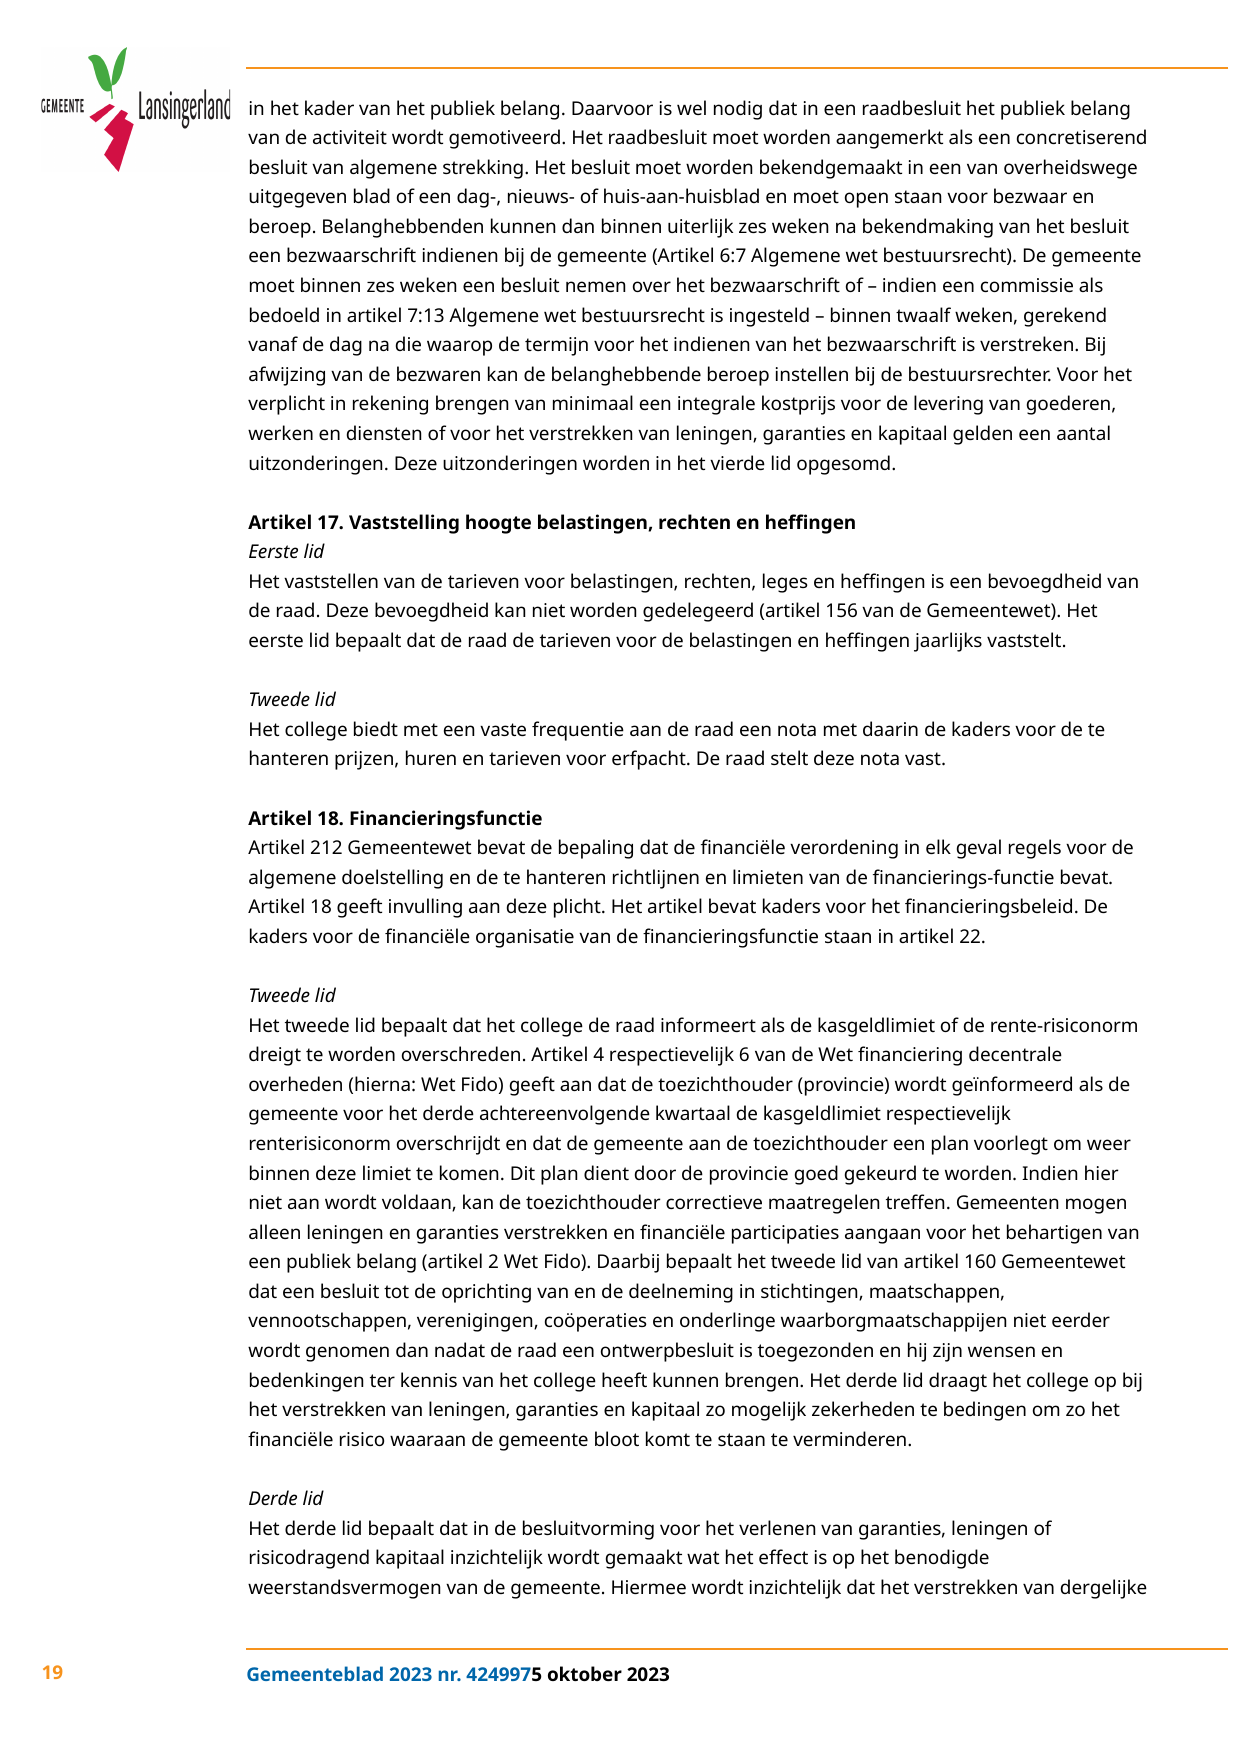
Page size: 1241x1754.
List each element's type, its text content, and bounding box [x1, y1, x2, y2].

text Het derde lid bepaalt dat in de besluitvorming voor het verlenen van garanties, leningen of risicodragend kapitaal inzichtelijk wordt gemaakt wat het effect is op het benodigde weerstandsvermogen van de gemeente. Hiermee wordt inzichtelijk dat het verstrekken van dergelijke [248, 1515, 1152, 1600]
text Artikel 212 Gemeentewet bevat de bepaling dat de financiële verordening in elk geval regels voor de algemene doelstelling en de te hanteren richtlijnen en limieten van de financierings-functie bevat. Artikel 18 geeft invulling aan deze plicht. Het artikel bevat kaders voor het financieringsbeleid. De kaders voor de financiële organisatie van de financieringsfunctie staan in artikel 22. [248, 834, 1152, 949]
text Het tweede lid bepaalt dat het college de raad informeert als de kasgeldlimiet of de rente-risiconorm dreigt te worden overschreden. Artikel 4 respectievelijk 6 van de Wet financiering decentrale overheden (hierna: Wet Fido) geeft aan dat de toezichthouder (provincie) wordt geïnformeerd als de gemeente voor het derde achtereenvolgende kwartaal de kasgeldlimiet respectievelijk renterisiconorm overschrijdt en dat de gemeente aan de toezichthouder een plan voorlegt om weer binnen deze limiet te komen. Dit plan dient door de provincie goed gekeurd te worden. Indien hier niet aan wordt voldaan, kan de toezichthouder correctieve maatregelen treffen. Gemeenten mogen alleen leningen en garanties verstrekken en financiële participaties aangaan voor het behartigen van een publiek belang (artikel 2 Wet Fido). Daarbij bepaalt het tweede lid van artikel 160 Gemeentewet dat een besluit tot de oprichting van en de deelneming in stichtingen, maatschappen, vennootschappen, verenigingen, coöperaties en onderlinge waarborgmaatschappijen niet eerder wordt genomen dan nadat de raad een ontwerpbesluit is toegezonden en hij zijn wensen en bedenkingen ter kennis van het college heeft kunnen brengen. Het derde lid draagt het college op bij het verstrekken van leningen, garanties en kapitaal zo mogelijk zekerheden te bedingen om zo het financiële risico waaraan de gemeente bloot komt te staan te verminderen. [248, 1012, 1152, 1452]
text Tweede lid [248, 686, 1152, 712]
text Het vaststellen van de tarieven voor belastingen, rechten, leges en heffingen is een bevoegdheid van de raad. Deze bevoegdheid kan niet worden gedelegeerd (artikel 156 van de Gemeentewet). Het eerste lid bepaalt dat de raad de tarieven voor de belastingen en heffingen jaarlijks vaststelt. [248, 568, 1152, 653]
text Eerste lid [248, 538, 1152, 564]
text Artikel 17. Vaststelling hoogte belastingen, rechten en heffingen [248, 509, 1152, 535]
text in het kader van het publiek belang. Daarvoor is wel nodig dat in een raadbesluit het publiek belang van de activiteit wordt gemotiveerd. Het raadbesluit moet worden aangemerkt als een concretiserend besluit van algemene strekking. Het besluit moet worden bekendgemaakt in een van overheidswege uitgegeven blad of een dag-, nieuws- of huis-aan-huisblad en moet open staan voor bezwaar en beroep. Belanghebbenden kunnen dan binnen uiterlijk zes weken na bekendmaking van het besluit een bezwaarschrift indienen bij de gemeente (Artikel 6:7 Algemene wet bestuursrecht). De gemeente moet binnen zes weken een besluit nemen over het bezwaarschrift of – indien een commissie als bedoeld in artikel 7:13 Algemene wet bestuursrecht is ingesteld – binnen twaalf weken, gerekend vanaf de dag na die waarop de termijn voor het indienen van het bezwaarschrift is verstreken. Bij afwijzing van de bezwaren kan de belanghebbende beroep instellen bij de bestuursrechter. Voor het verplicht in rekening brengen van minimaal een integrale kostprijs voor de levering van goederen, werken en diensten of voor het verstrekken van leningen, garanties en kapitaal gelden een aantal uitzonderingen. Deze uitzonderingen worden in het vierde lid opgesomd. [248, 95, 1152, 476]
picture [41, 47, 231, 172]
text Het college biedt met een vaste frequentie aan de raad een nota met daarin de kaders voor de te hanteren prijzen, huren en tarieven voor erfpacht. De raad stelt deze nota vast. [248, 716, 1152, 771]
text Derde lid [248, 1485, 1152, 1511]
text Tweede lid [248, 982, 1152, 1008]
text Artikel 18. Financieringsfunctie [248, 805, 1152, 831]
